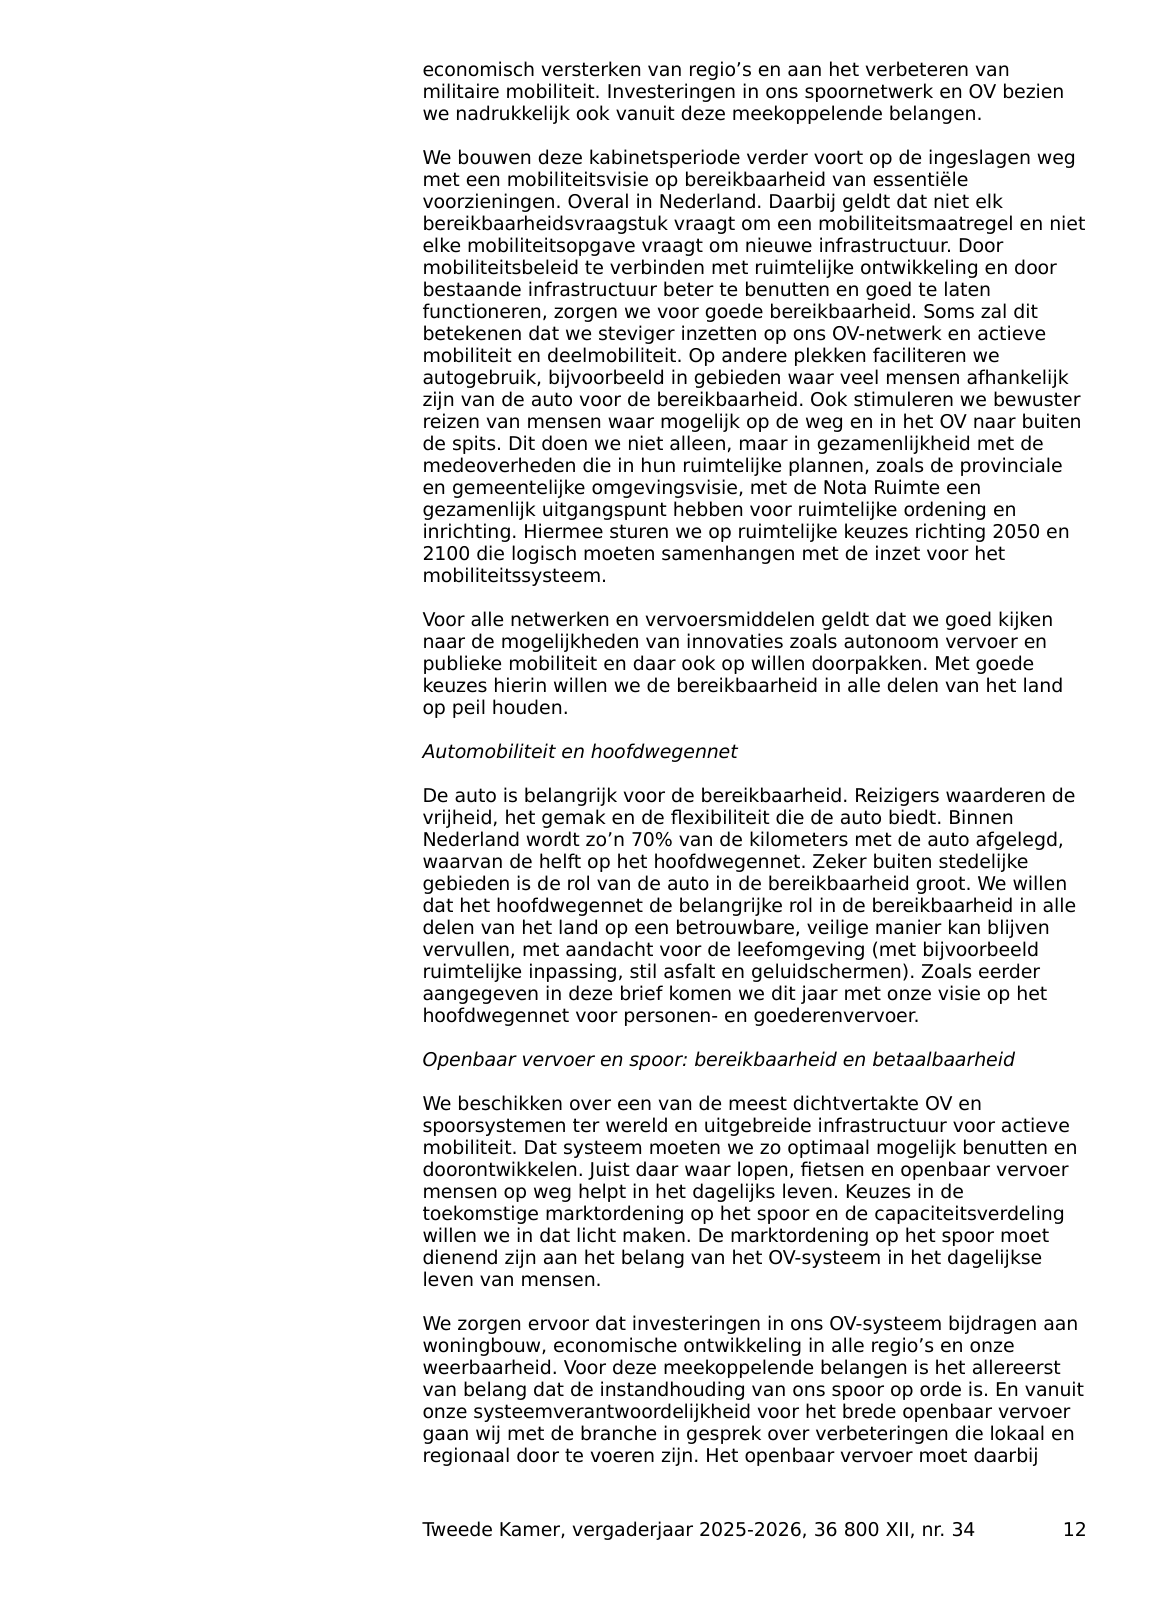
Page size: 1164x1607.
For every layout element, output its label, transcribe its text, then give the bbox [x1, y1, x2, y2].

text Voor alle netwerken en vervoersmiddelen geldt dat we goed kijken naar de mogelijkheden van innovaties zoals autonoom vervoer en publieke mobiliteit en daar ook op willen doorpakken. Met goede keuzes hierin willen we de bereikbaarheid in alle delen van het land op peil houden. [422, 609, 1087, 719]
text We beschikken over een van de meest dichtvertakte OV en spoorsystemen ter wereld en uitgebreide infrastructuur voor actieve mobiliteit. Dat systeem moeten we zo optimaal mogelijk benutten en doorontwikkelen. Juist daar waar lopen, fietsen en openbaar vervoer mensen op weg helpt in het dagelijks leven. Keuzes in de toekomstige marktordening op het spoor en de capaciteitsverdeling willen we in dat licht maken. De marktordening op het spoor moet dienend zijn aan het belang van het OV-systeem in het dagelijkse leven van mensen. [422, 1093, 1087, 1291]
text De auto is belangrijk voor de bereikbaarheid. Reizigers waarderen de vrijheid, het gemak en de flexibiliteit die de auto biedt. Binnen Nederland wordt zo’n 70% van de kilometers met de auto afgelegd, waarvan de helft op het hoofdwegennet. Zeker buiten stedelijke gebieden is de rol van de auto in de bereikbaarheid groot. We willen dat het hoofdwegennet de belangrijke rol in de bereikbaarheid in alle delen van het land op een betrouwbare, veilige manier kan blijven vervullen, met aandacht voor de leefomgeving (met bijvoorbeeld ruimtelijke inpassing, stil asfalt en geluidschermen). Zoals eerder aangegeven in deze brief komen we dit jaar met onze visie op het hoofdwegennet voor personen- en goederenvervoer. [422, 785, 1087, 1027]
subtitle Automobiliteit en hoofdwegennet [422, 741, 1087, 763]
text economisch versterken van regio’s en aan het verbeteren van militaire mobiliteit. Investeringen in ons spoornetwerk en OV bezien we nadrukkelijk ook vanuit deze meekoppelende belangen. [422, 59, 1087, 125]
text We bouwen deze kabinetsperiode verder voort op de ingeslagen weg met een mobiliteitsvisie op bereikbaarheid van essentiële voorzieningen. Overal in Nederland. Daarbij geldt dat niet elk bereikbaarheidsvraagstuk vraagt om een mobiliteitsmaatregel en niet elke mobiliteitsopgave vraagt om nieuwe infrastructuur. Door mobiliteitsbeleid te verbinden met ruimtelijke ontwikkeling en door bestaande infrastructuur beter te benutten en goed te laten functioneren, zorgen we voor goede bereikbaarheid. Soms zal dit betekenen dat we steviger inzetten op ons OV-netwerk en actieve mobiliteit en deelmobiliteit. Op andere plekken faciliteren we autogebruik, bijvoorbeeld in gebieden waar veel mensen afhankelijk zijn van de auto voor de bereikbaarheid. Ook stimuleren we bewuster reizen van mensen waar mogelijk op de weg en in het OV naar buiten de spits. Dit doen we niet alleen, maar in gezamenlijkheid met de medeoverheden die in hun ruimtelijke plannen, zoals de provinciale en gemeentelijke omgevingsvisie, met de Nota Ruimte een gezamenlijk uitgangspunt hebben voor ruimtelijke ordening en inrichting. Hiermee sturen we op ruimtelijke keuzes richting 2050 en 2100 die logisch moeten samenhangen met de inzet voor het mobiliteitssysteem. [422, 147, 1087, 587]
text We zorgen ervoor dat investeringen in ons OV-systeem bijdragen aan woningbouw, economische ontwikkeling in alle regio’s en onze weerbaarheid. Voor deze meekoppelende belangen is het allereerst van belang dat de instandhouding van ons spoor op orde is. En vanuit onze systeemverantwoordelijkheid voor het brede openbaar vervoer gaan wij met de branche in gesprek over verbeteringen die lokaal en regionaal door te voeren zijn. Het openbaar vervoer moet daarbij [422, 1313, 1087, 1467]
subtitle Openbaar vervoer en spoor: bereikbaarheid en betaalbaarheid [422, 1049, 1087, 1071]
